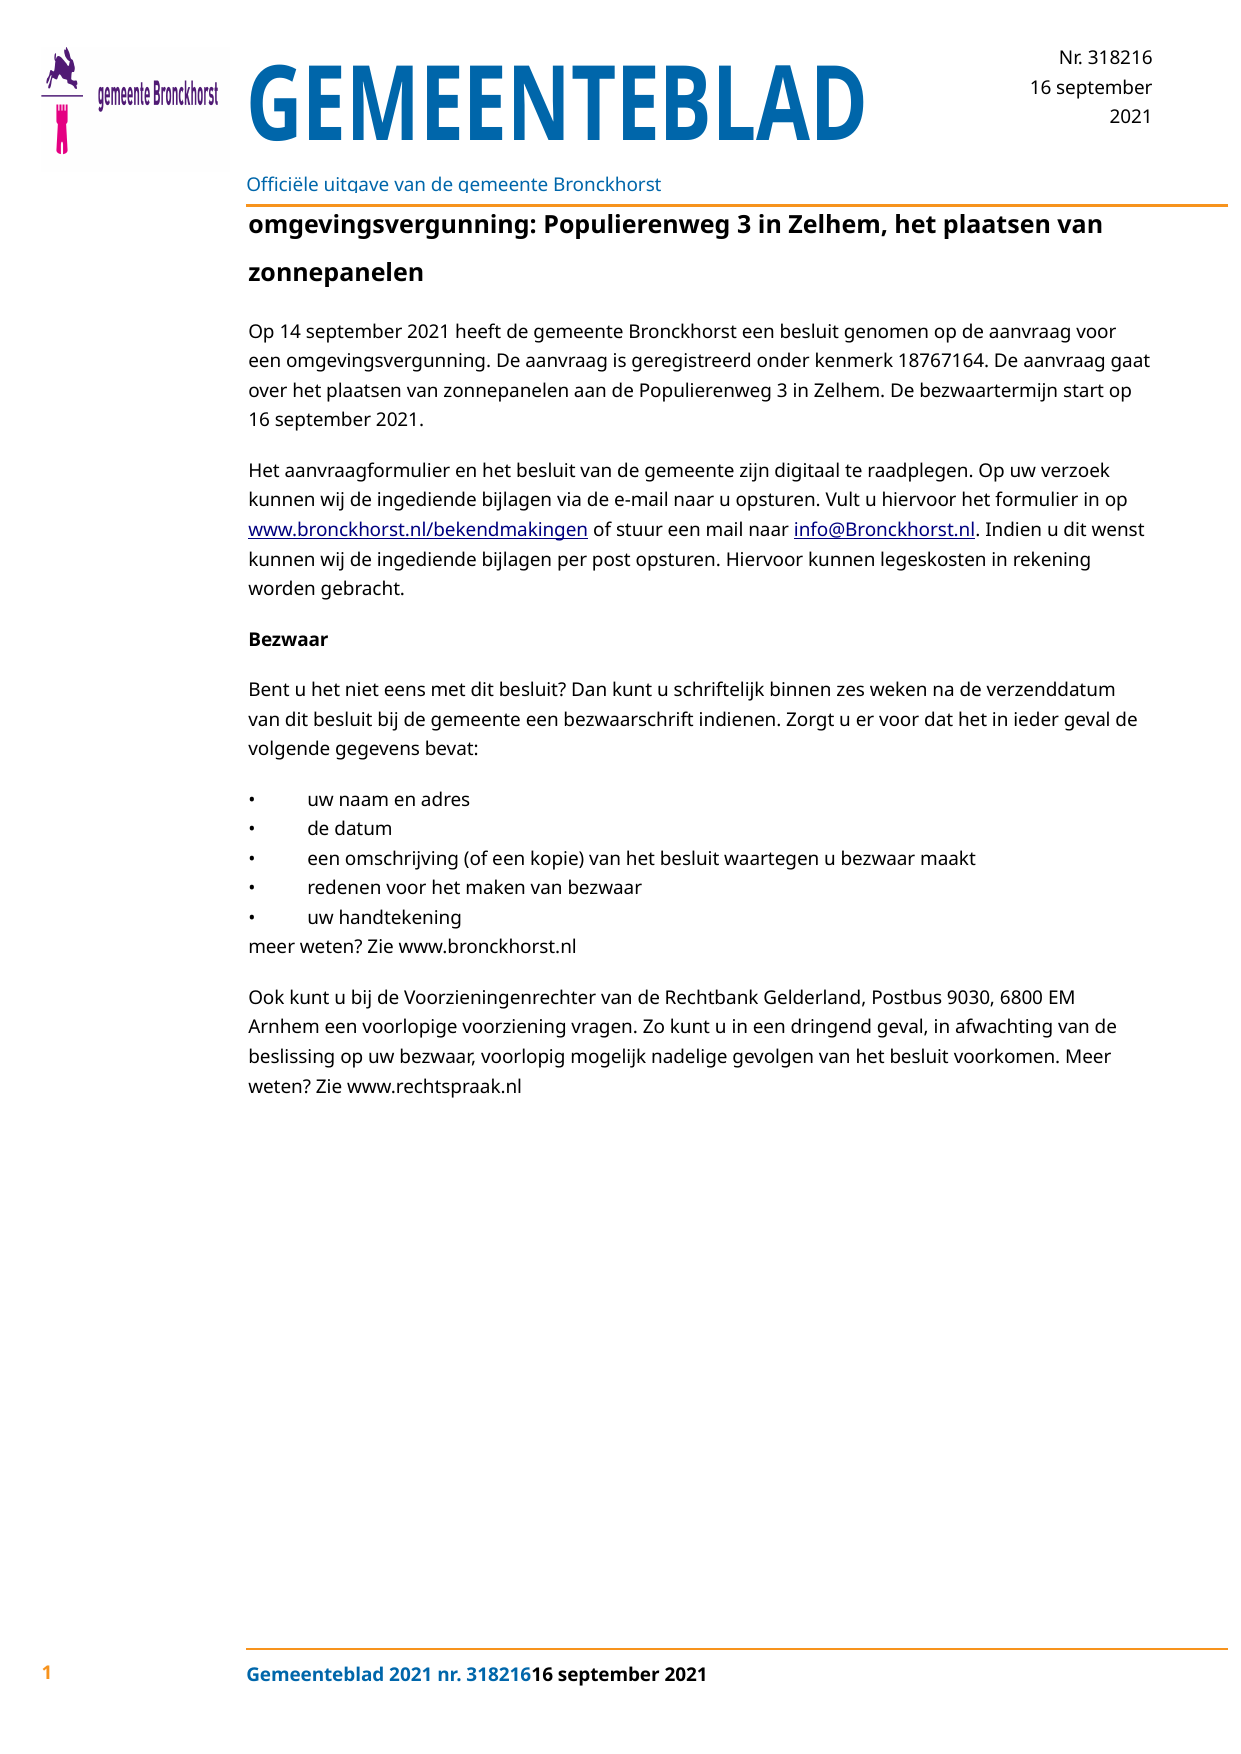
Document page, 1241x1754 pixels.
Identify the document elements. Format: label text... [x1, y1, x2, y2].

list een omschrijving (of een kopie) van het besluit waartegen u bezwaar maakt [248, 845, 1152, 871]
text Het aanvraagformulier en het besluit van de gemeente zijn digitaal te raadplegen. Op uw verzoek kunnen wij de ingediende bijlagen via de e-mail naar u opsturen. Vult u hiervoor het formulier in op www.bronckhorst.nl/bekendmakingen of stuur een mail naar info@Bronckhorst.nl. Indien u dit wenst kunnen wij de ingediende bijlagen per post opsturen. Hiervoor kunnen legeskosten in rekening worden gebracht. [248, 457, 1152, 601]
list redenen voor het maken van bezwaar [248, 874, 1152, 900]
picture [41, 47, 231, 172]
list de datum [248, 815, 1152, 841]
text omgevingsvergunning: Populierenweg 3 in Zelhem, het plaatsen van zonnepanelen [248, 207, 1152, 288]
list uw naam en adres [248, 786, 1152, 812]
text Bent u het niet eens met dit besluit? Dan kunt u schriftelijk binnen zes weken na de verzenddatum van dit besluit bij de gemeente een bezwaarschrift indienen. Zorgt u er voor dat het in ieder geval de volgende gegevens bevat: [248, 676, 1152, 761]
list uw handtekening [248, 904, 1152, 930]
text Ook kunt u bij de Voorzieningenrechter van de Rechtbank Gelderland, Postbus 9030, 6800 EM Arnhem een voorlopige voorziening vragen. Zo kunt u in een dringend geval, in afwachting van de beslissing op uw bezwaar, voorlopig mogelijk nadelige gevolgen van het besluit voorkomen. Meer weten? Zie www.rechtspraak.nl [248, 984, 1152, 1099]
text Bezwaar [248, 626, 1152, 652]
text Op 14 september 2021 heeft de gemeente Bronckhorst een besluit genomen op de aanvraag voor een omgevingsvergunning. De aanvraag is geregistreerd onder kenmerk 18767164. De aanvraag gaat over het plaatsen van zonnepanelen aan de Populierenweg 3 in Zelhem. De bezwaartermijn start op 16 september 2021. [248, 318, 1152, 432]
text meer weten? Zie www.bronckhorst.nl [248, 934, 1152, 959]
